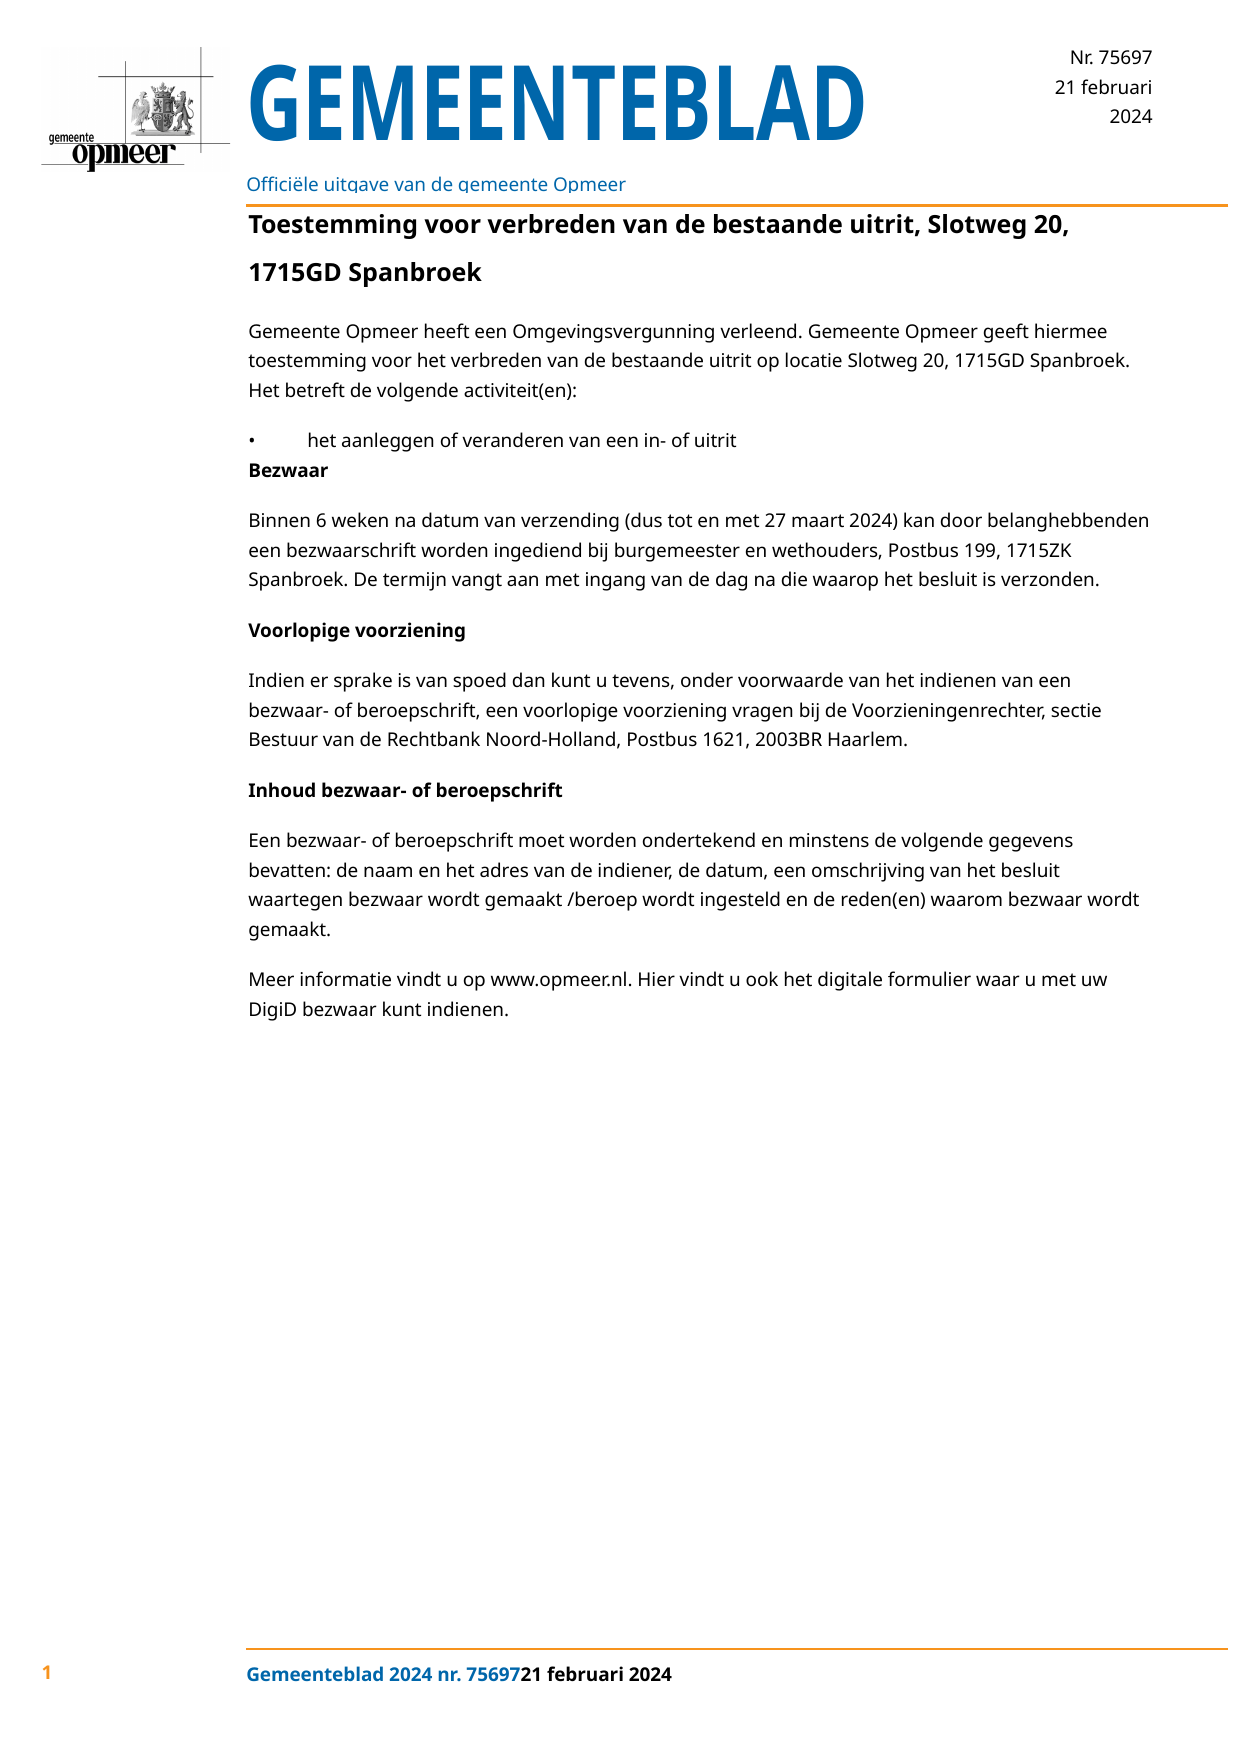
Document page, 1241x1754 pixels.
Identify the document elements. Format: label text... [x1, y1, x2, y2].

text Indien er sprake is van spoed dan kunt u tevens, onder voorwaarde van het indienen van een bezwaar- of beroepschrift, een voorlopige voorziening vragen bij de Voorzieningenrechter, sectie Bestuur van de Rechtbank Noord-Holland, Postbus 1621, 2003BR Haarlem. [248, 667, 1152, 752]
text Gemeente Opmeer heeft een Omgevingsvergunning verleend. Gemeente Opmeer geeft hiermee toestemming voor het verbreden van de bestaande uitrit op locatie Slotweg 20, 1715GD Spanbroek. Het betreft de volgende activiteit(en): [248, 318, 1152, 403]
text Binnen 6 weken na datum van verzending (dus tot en met 27 maart 2024) kan door belanghebbenden een bezwaarschrift worden ingediend bij burgemeester en wethouders, Postbus 199, 1715ZK Spanbroek. De termijn vangt aan met ingang van de dag na die waarop het besluit is verzonden. [248, 507, 1152, 592]
text Meer informatie vindt u op www.opmeer.nl. Hier vindt u ook het digitale formulier waar u met uw DigiD bezwaar kunt indienen. [248, 967, 1152, 1022]
text Voorlopige voorziening [248, 617, 1152, 643]
picture [41, 47, 231, 172]
list het aanleggen of veranderen van een in- of uitrit [248, 427, 1152, 453]
text Een bezwaar- of beroepschrift moet worden ondertekend en minstens de volgende gegevens bevatten: de naam en het adres van de indiener, de datum, een omschrijving van het besluit waartegen bezwaar wordt gemaakt /beroep wordt ingesteld en de reden(en) waarom bezwaar wordt gemaakt. [248, 827, 1152, 942]
text Inhoud bezwaar- of beroepschrift [248, 777, 1152, 803]
text Bezwaar [248, 457, 1152, 483]
text Toestemming voor verbreden van de bestaande uitrit, Slotweg 20, 1715GD Spanbroek [248, 207, 1152, 288]
